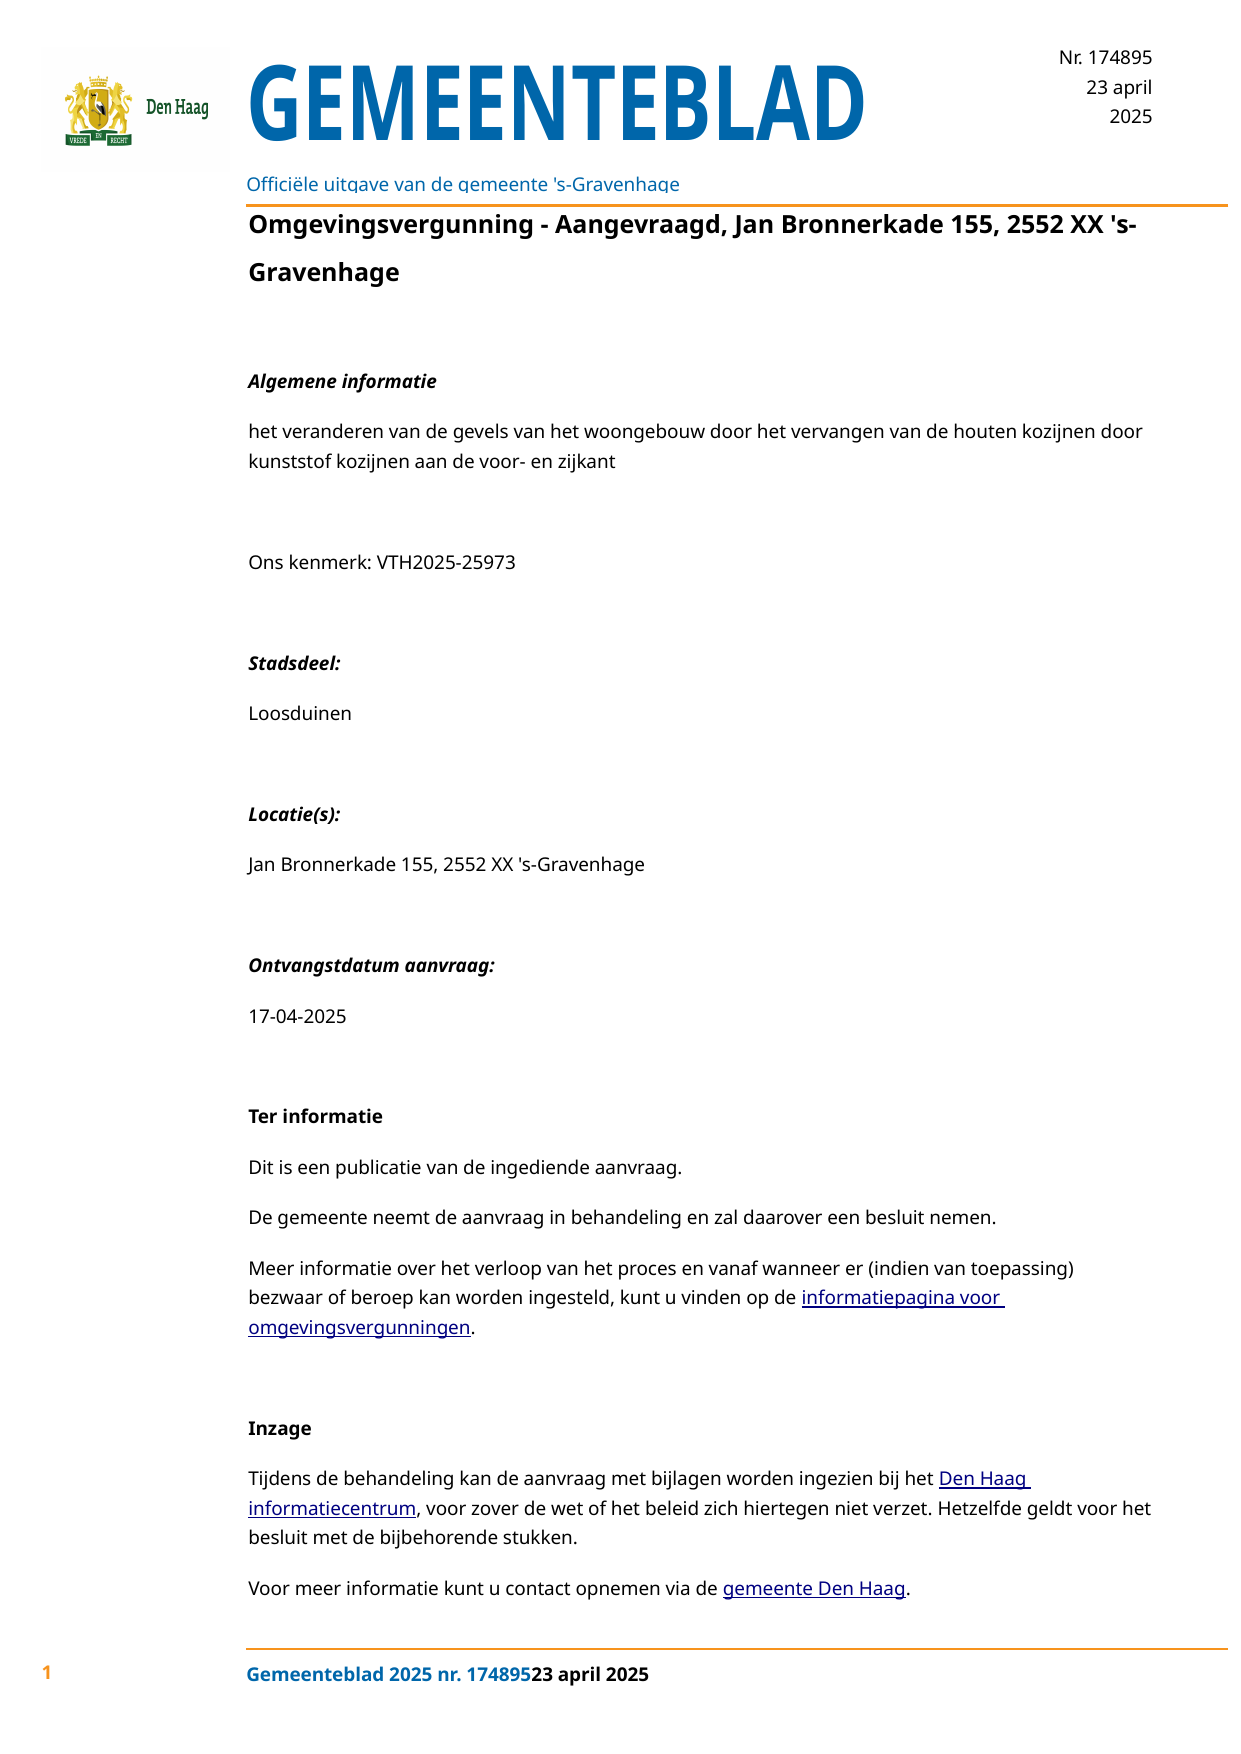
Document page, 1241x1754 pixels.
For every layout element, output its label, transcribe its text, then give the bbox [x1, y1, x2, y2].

text Inzage [248, 1415, 1152, 1441]
text Ontvangstdatum aanvraag: [248, 952, 1152, 978]
text 17-04-2025 [248, 1003, 1152, 1029]
text Jan Bronnerkade 155, 2552 XX 's-Gravenhage [248, 852, 1152, 877]
text Ter informatie [248, 1104, 1152, 1129]
picture [41, 47, 231, 172]
text Algemene informatie [248, 368, 1152, 394]
text Ons kenmerk: VTH2025-25973 [248, 549, 1152, 575]
text Dit is een publicatie van de ingediende aanvraag. [248, 1154, 1152, 1180]
text Meer informatie over het verloop van het proces en vanaf wanneer er (indien van toepassing) bezwaar of beroep kan worden ingesteld, kunt u vinden op de informatiepagina voor omgevingsvergunningen. [248, 1255, 1152, 1340]
text Locatie(s): [248, 801, 1152, 827]
text Omgevingsvergunning - Aangevraagd, Jan Bronnerkade 155, 2552 XX 's-Gravenhage [248, 207, 1152, 288]
text Voor meer informatie kunt u contact opnemen via de gemeente Den Haag. [248, 1575, 1152, 1601]
text Loosduinen [248, 700, 1152, 726]
text De gemeente neemt de aanvraag in behandeling en zal daarover een besluit nemen. [248, 1204, 1152, 1230]
text het veranderen van de gevels van het woongebouw door het vervangen van de houten kozijnen door kunststof kozijnen aan de voor- en zijkant [248, 419, 1152, 474]
text Tijdens de behandeling kan de aanvraag met bijlagen worden ingezien bij het Den Haag informatiecentrum, voor zover de wet of het beleid zich hiertegen niet verzet. Hetzelfde geldt voor het besluit met de bijbehorende stukken. [248, 1465, 1152, 1550]
text Stadsdeel: [248, 650, 1152, 676]
